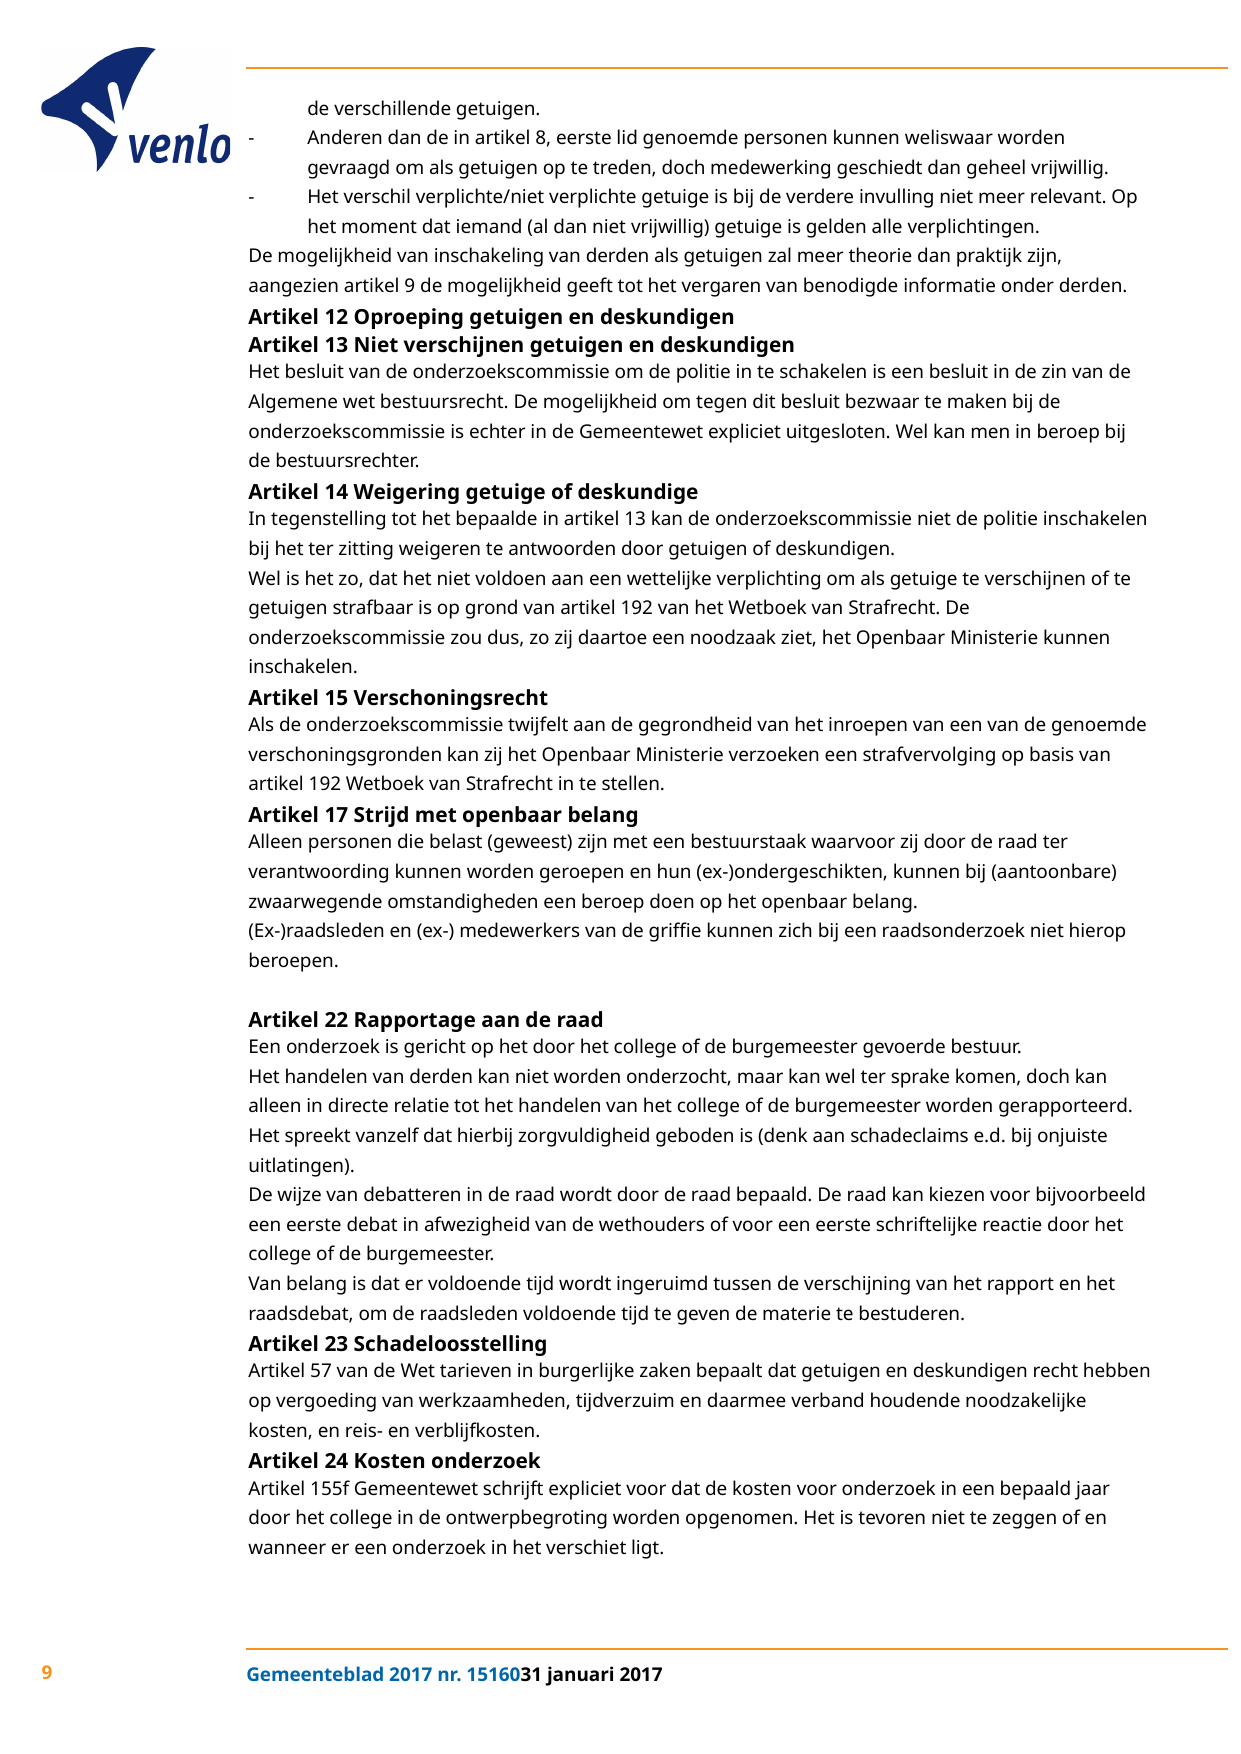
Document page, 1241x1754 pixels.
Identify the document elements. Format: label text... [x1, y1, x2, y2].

text Artikel 14 Weigering getuige of deskundige [248, 477, 1152, 506]
text De wijze van debatteren in de raad wordt door de raad bepaald. De raad kan kiezen voor bijvoorbeeld een eerste debat in afwezigheid van de wethouders of voor een eerste schriftelijke reactie door het college of de burgemeester. [248, 1181, 1152, 1266]
text Artikel 13 Niet verschijnen getuigen en deskundigen [248, 330, 1152, 359]
text Het besluit van de onderzoekscommissie om de politie in te schakelen is een besluit in de zin van de Algemene wet bestuursrecht. De mogelijkheid om tegen dit besluit bezwaar te maken bij de onderzoekscommissie is echter in de Gemeentewet expliciet uitgesloten. Wel kan men in beroep bij de bestuursrechter. [248, 359, 1152, 473]
list Anderen dan de in artikel 8, eerste lid genoemde personen kunnen weliswaar worden gevraagd om als getuigen op te treden, doch medewerking geschiedt dan geheel vrijwillig. [248, 124, 1152, 180]
text Artikel 23 Schadeloosstelling [248, 1329, 1152, 1358]
text Alleen personen die belast (geweest) zijn met een bestuurstaak waarvoor zij door de raad ter verantwoording kunnen worden geroepen en hun (ex-)ondergeschikten, kunnen bij (aantoonbare) zwaarwegende omstandigheden een beroep doen op het openbaar belang. [248, 829, 1152, 913]
text Artikel 155f Gemeentewet schrijft expliciet voor dat de kosten voor onderzoek in een bepaald jaar door het college in de ontwerpbegroting worden opgenomen. Het is tevoren niet te zeggen of en wanneer er een onderzoek in het verschiet ligt. [248, 1475, 1152, 1560]
list Het verschil verplichte/niet verplichte getuige is bij de verdere invulling niet meer relevant. Op het moment dat iemand (al dan niet vrijwillig) getuige is gelden alle verplichtingen. [248, 183, 1152, 239]
text Als de onderzoekscommissie twijfelt aan de gegrondheid van het inroepen van een van de genoemde verschoningsgronden kan zij het Openbaar Ministerie verzoeken een strafvervolging op basis van artikel 192 Wetboek van Strafrecht in te stellen. [248, 711, 1152, 796]
text Artikel 15 Verschoningsrecht [248, 683, 1152, 711]
text Artikel 24 Kosten onderzoek [248, 1446, 1152, 1475]
text (Ex-)raadsleden en (ex-) medewerkers van de griffie kunnen zich bij een raadsonderzoek niet hierop beroepen. [248, 917, 1152, 973]
text Artikel 12 Oproeping getuigen en deskundigen [248, 302, 1152, 330]
text Artikel 57 van de Wet tarieven in burgerlijke zaken bepaalt dat getuigen en deskundigen recht hebben op vergoeding van werkzaamheden, tijdverzuim en daarmee verband houdende noodzakelijke kosten, en reis- en verblijfkosten. [248, 1358, 1152, 1443]
picture [41, 47, 231, 172]
list de verschillende getuigen. [248, 95, 1152, 121]
text Artikel 17 Strijd met openbaar belang [248, 800, 1152, 829]
text Artikel 22 Rapportage aan de raad [248, 1005, 1152, 1033]
text Wel is het zo, dat het niet voldoen aan een wettelijke verplichting om als getuige te verschijnen of te getuigen strafbaar is op grond van artikel 192 van het Wetboek van Strafrecht. De onderzoekscommissie zou dus, zo zij daartoe een noodzaak ziet, het Openbaar Ministerie kunnen inschakelen. [248, 565, 1152, 679]
text Van belang is dat er voldoende tijd wordt ingeruimd tussen de verschijning van het rapport en het raadsdebat, om de raadsleden voldoende tijd te geven de materie te bestuderen. [248, 1270, 1152, 1325]
text In tegenstelling tot het bepaalde in artikel 13 kan de onderzoekscommissie niet de politie inschakelen bij het ter zitting weigeren te antwoorden door getuigen of deskundigen. [248, 506, 1152, 561]
text Het handelen van derden kan niet worden onderzocht, maar kan wel ter sprake komen, doch kan alleen in directe relatie tot het handelen van het college of de burgemeester worden gerapporteerd. Het spreekt vanzelf dat hierbij zorgvuldigheid geboden is (denk aan schadeclaims e.d. bij onjuiste uitlatingen). [248, 1063, 1152, 1177]
text De mogelijkheid van inschakeling van derden als getuigen zal meer theorie dan praktijk zijn, aangezien artikel 9 de mogelijkheid geeft tot het vergaren van benodigde informatie onder derden. [248, 243, 1152, 298]
text Een onderzoek is gericht op het door het college of de burgemeester gevoerde bestuur. [248, 1033, 1152, 1059]
